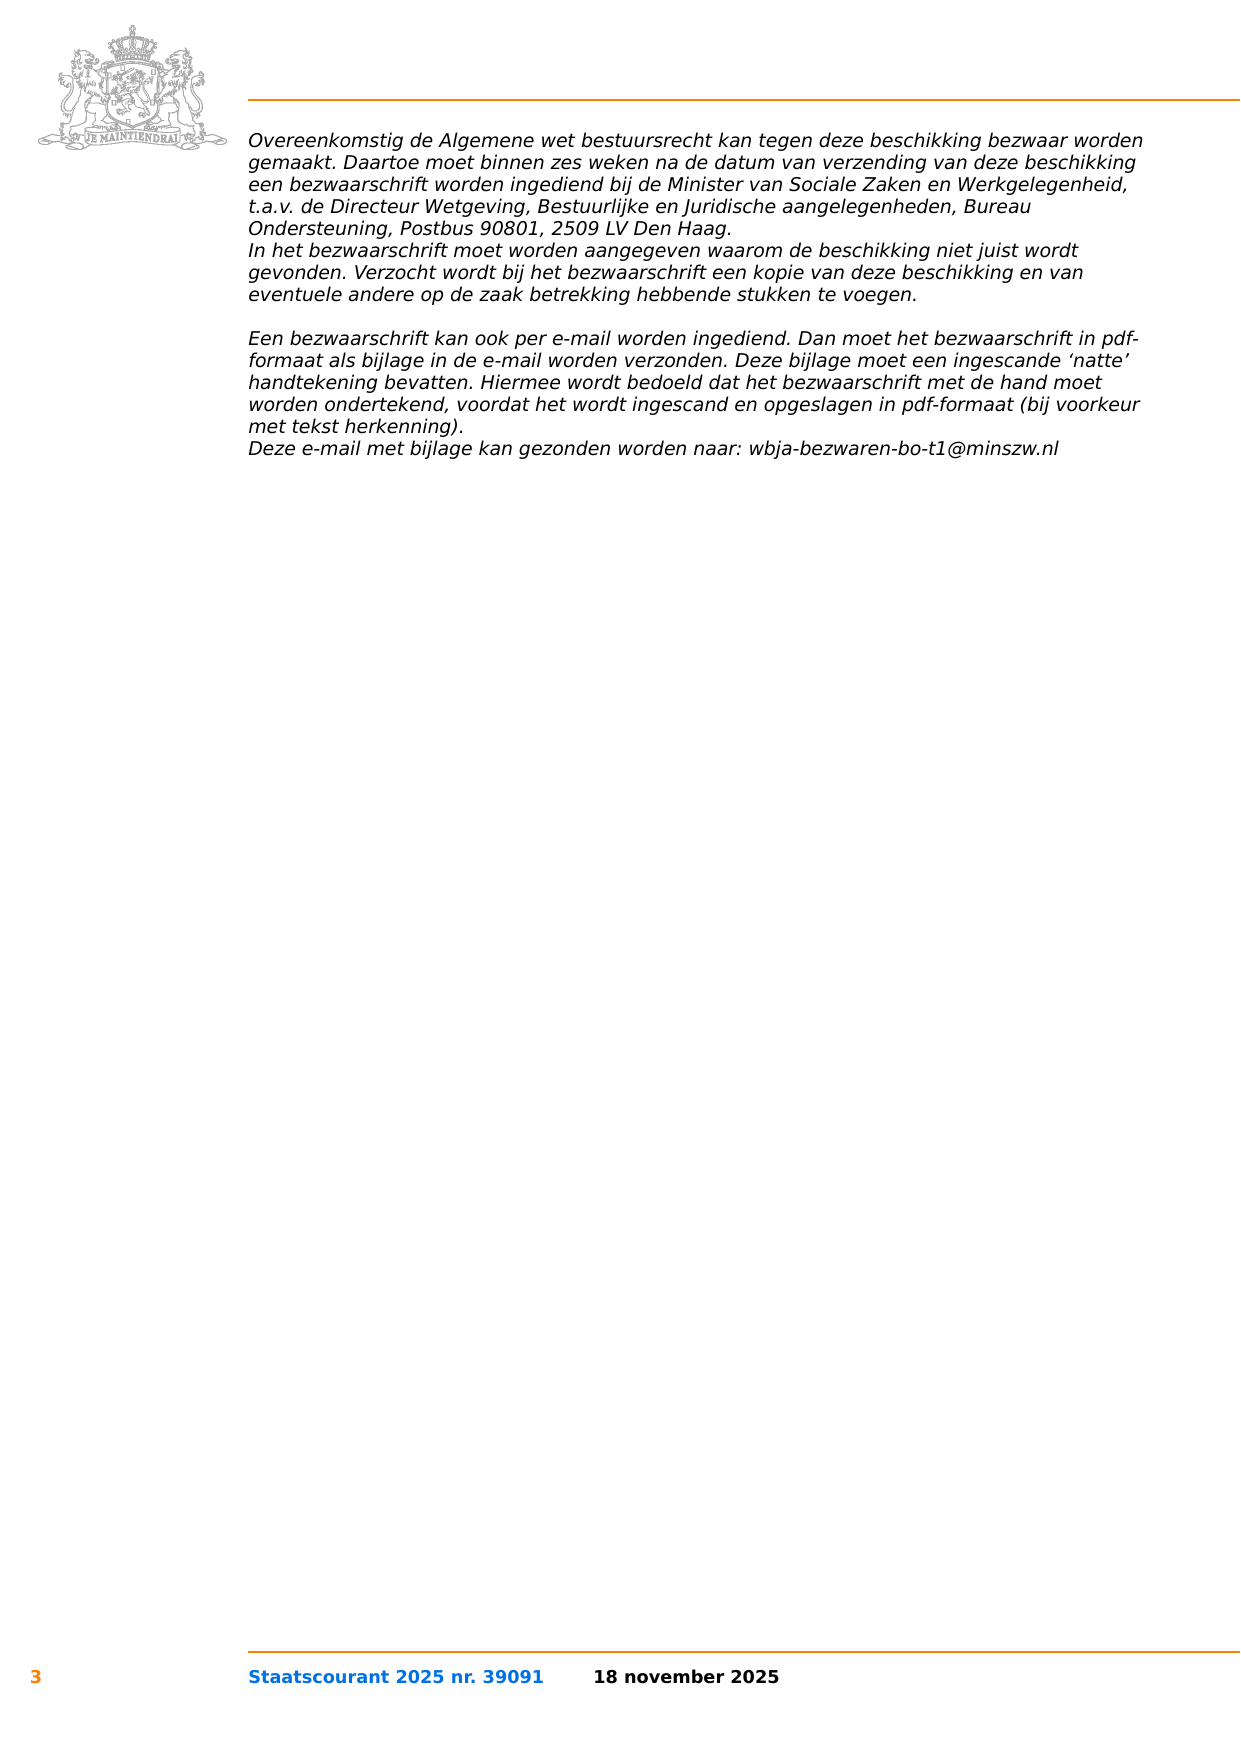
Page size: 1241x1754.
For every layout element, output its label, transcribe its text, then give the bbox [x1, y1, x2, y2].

text Overeenkomstig de Algemene wet bestuursrecht kan tegen deze beschikking bezwaar worden gemaakt. Daartoe moet binnen zes weken na de datum van verzending van deze beschikking een bezwaarschrift worden ingediend bij de Minister van Sociale Zaken en Werkgelegenheid, t.a.v. de Directeur Wetgeving, Bestuurlijke en Juridische aangelegenheden, Bureau Ondersteuning, Postbus 90801, 2509 LV Den Haag. [248, 130, 1163, 240]
picture [38, 25, 227, 150]
text Een bezwaarschrift kan ook per e-mail worden ingediend. Dan moet het bezwaarschrift in pdf-formaat als bijlage in de e-mail worden verzonden. Deze bijlage moet een ingescande ‘natte’ handtekening bevatten. Hiermee wordt bedoeld dat het bezwaarschrift met de hand moet worden ondertekend, voordat het wordt ingescand en opgeslagen in pdf-formaat (bij voorkeur met tekst herkenning). [248, 328, 1163, 437]
text In het bezwaarschrift moet worden aangegeven waarom de beschikking niet juist wordt gevonden. Verzocht wordt bij het bezwaarschrift een kopie van deze beschikking en van eventuele andere op de zaak betrekking hebbende stukken te voegen. [248, 240, 1163, 306]
text Deze e-mail met bijlage kan gezonden worden naar: wbja-bezwaren-bo-t1@minszw.nl [248, 437, 1163, 459]
